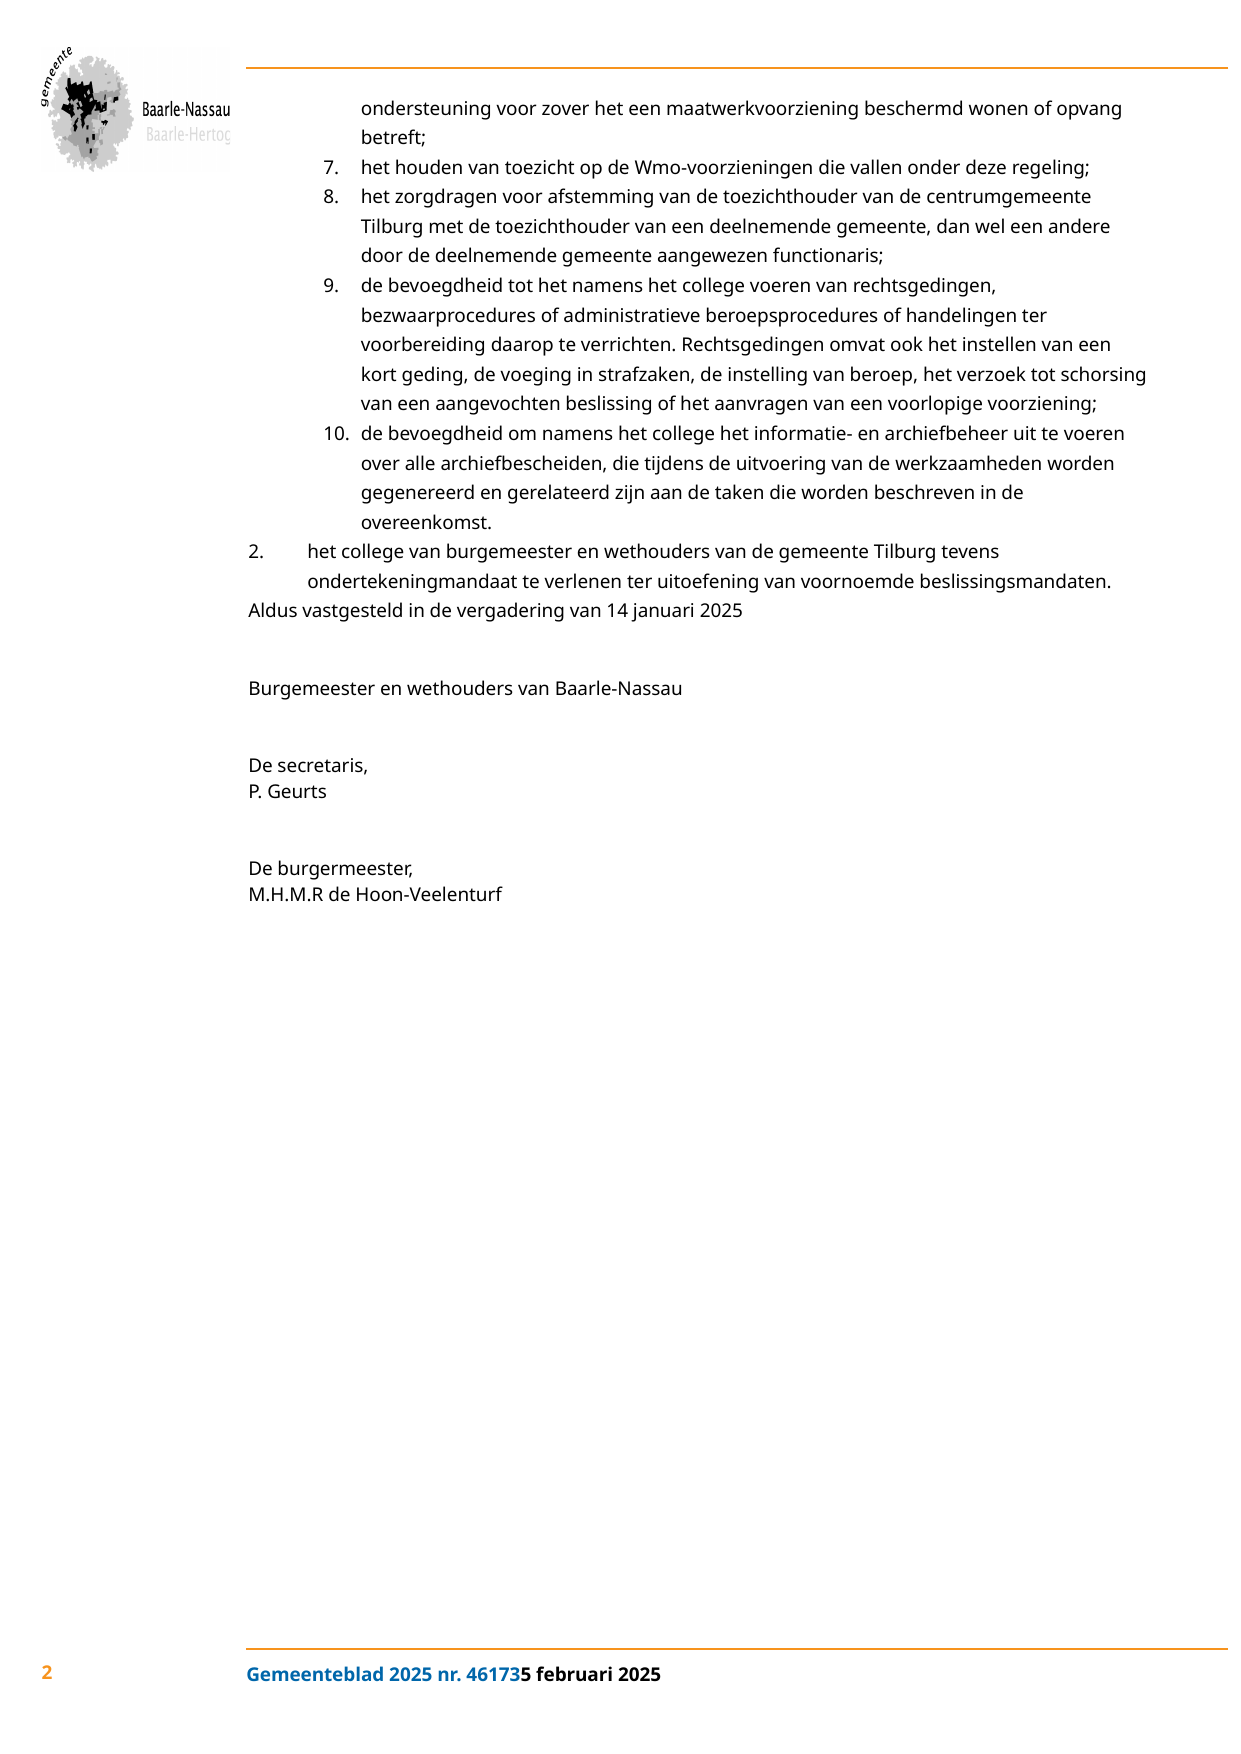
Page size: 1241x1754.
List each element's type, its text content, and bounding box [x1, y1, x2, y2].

text Burgemeester en wethouders van Baarle-Nassau [248, 675, 1152, 701]
list het zorgdragen voor afstemming van de toezichthouder van de centrumgemeente Tilburg met de toezichthouder van een deelnemende gemeente, dan wel een andere door de deelnemende gemeente aangewezen functionaris; [323, 183, 1152, 268]
text P. Geurts [248, 778, 1152, 803]
list de bevoegdheid tot het namens het college voeren van rechtsgedingen, bezwaarprocedures of administratieve beroepsprocedures of handelingen ter voorbereiding daarop te verrichten. Rechtsgedingen omvat ook het instellen van een kort geding, de voeging in strafzaken, de instelling van beroep, het verzoek tot schorsing van een aangevochten beslissing of het aanvragen van een voorlopige voorziening; [323, 272, 1152, 416]
text M.H.M.R de Hoon-Veelenturf [248, 881, 1152, 906]
list ondersteuning voor zover het een maatwerkvoorziening beschermd wonen of opvang betreft; [323, 95, 1152, 150]
text Aldus vastgesteld in de vergadering van 14 januari 2025 [248, 598, 1152, 623]
text De secretaris, [248, 752, 1152, 778]
list het college van burgemeester en wethouders van de gemeente Tilburg tevens ondertekeningmandaat te verlenen ter uitoefening van voornoemde beslissingsmandaten. [248, 538, 1152, 594]
list de bevoegdheid om namens het college het informatie- en archiefbeheer uit te voeren over alle archiefbescheiden, die tijdens de uitvoering van de werkzaamheden worden gegenereerd en gerelateerd zijn aan de taken die worden beschreven in de overeenkomst. [323, 420, 1152, 535]
picture [41, 47, 231, 172]
list het houden van toezicht op de Wmo-voorzieningen die vallen onder deze regeling; [323, 154, 1152, 180]
text De burgermeester, [248, 855, 1152, 881]
